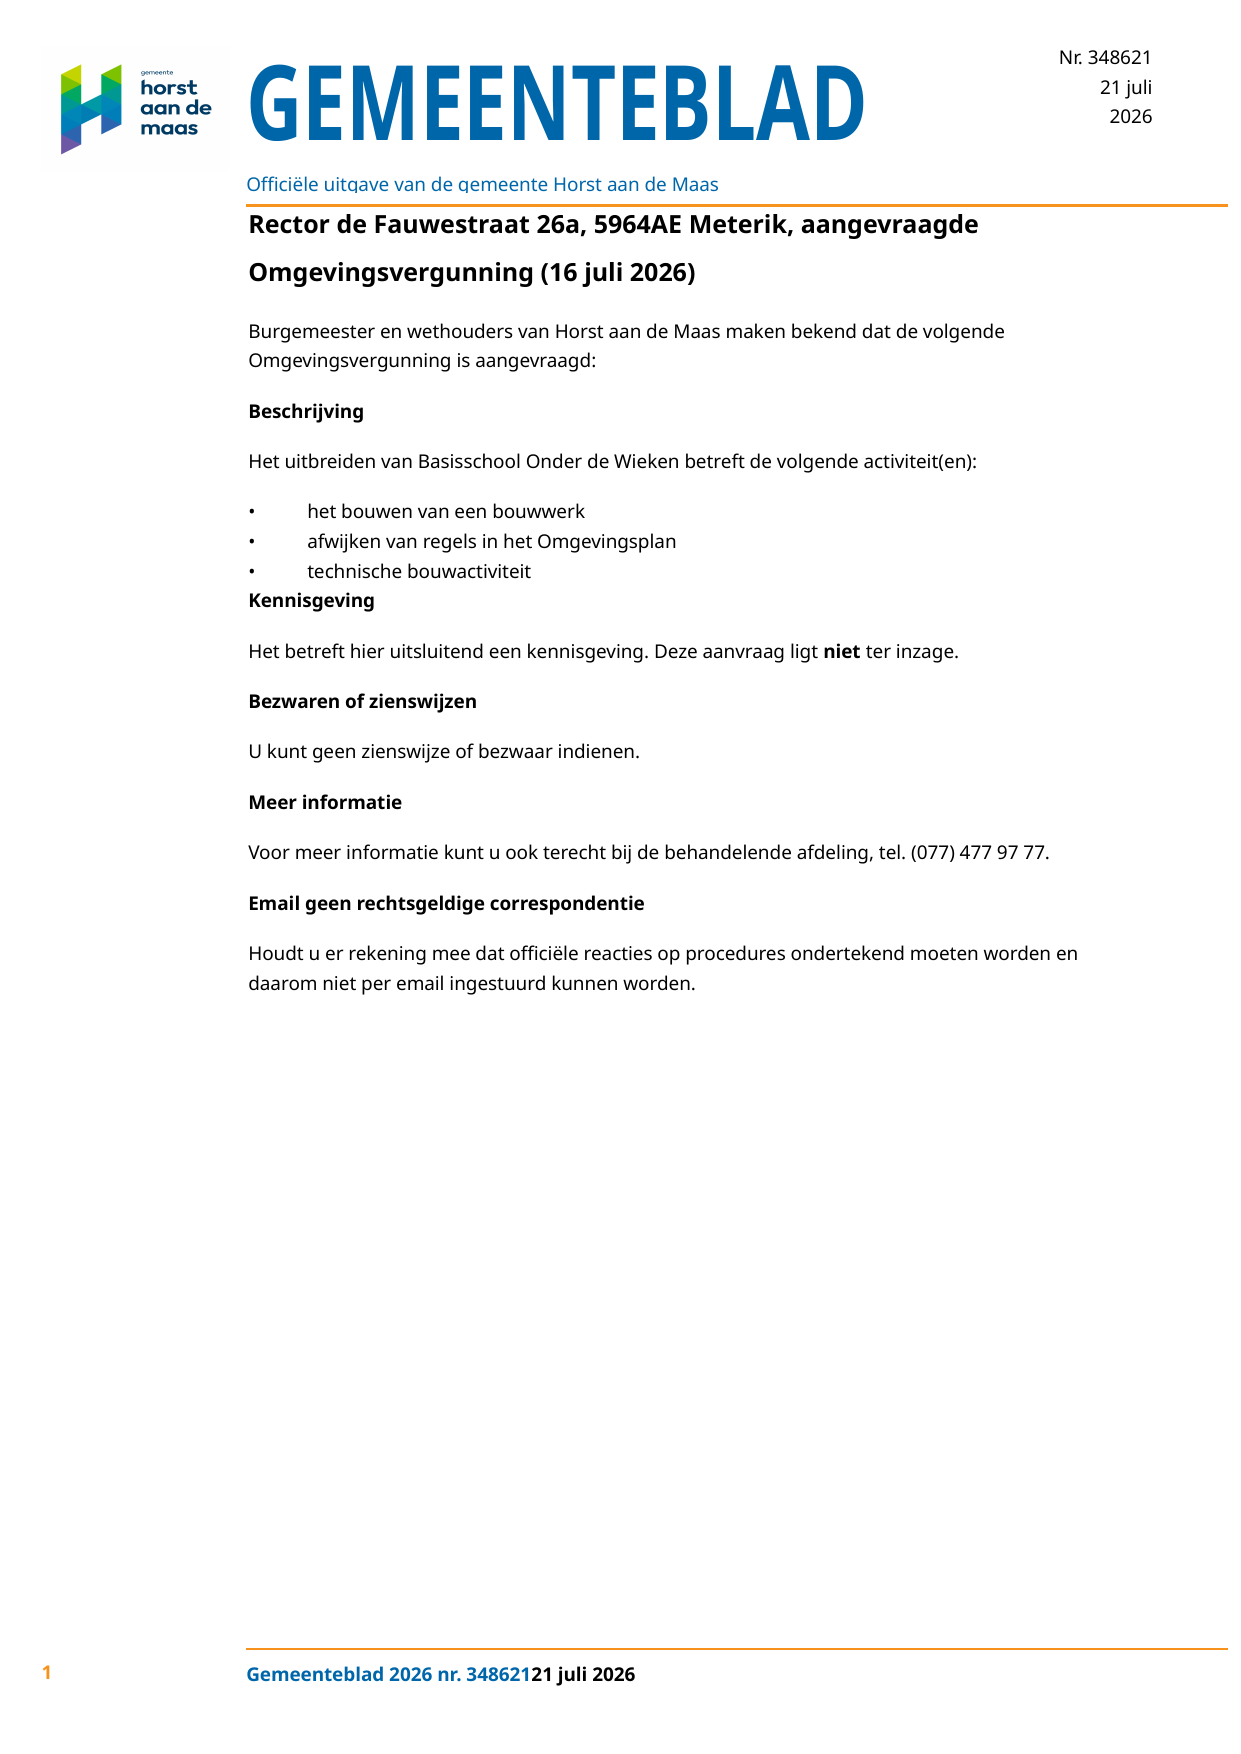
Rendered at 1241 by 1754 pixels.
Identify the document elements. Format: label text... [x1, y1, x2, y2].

text Houdt u er rekening mee dat officiële reacties op procedures ondertekend moeten worden en daarom niet per email ingestuurd kunnen worden. [248, 940, 1152, 996]
text Bezwaren of zienswijzen [248, 688, 1152, 714]
text Burgemeester en wethouders van Horst aan de Maas maken bekend dat de volgende Omgevingsvergunning is aangevraagd: [248, 318, 1152, 373]
list het bouwen van een bouwwerk [248, 499, 1152, 524]
list afwijken van regels in het Omgevingsplan [248, 528, 1152, 554]
text Kennisgeving [248, 587, 1152, 613]
text Het uitbreiden van Basisschool Onder de Wieken betreft de volgende activiteit(en): [248, 448, 1152, 474]
text Beschrijving [248, 398, 1152, 424]
list technische bouwactiviteit [248, 558, 1152, 584]
text U kunt geen zienswijze of bezwaar indienen. [248, 739, 1152, 764]
text Het betreft hier uitsluitend een kennisgeving. Deze aanvraag ligt niet ter inzage. [248, 638, 1152, 664]
text Email geen rechtsgeldige correspondentie [248, 890, 1152, 916]
text Rector de Fauwestraat 26a, 5964AE Meterik, aangevraagde Omgevingsvergunning (16 juli 2026) [248, 207, 1152, 288]
picture [41, 47, 231, 172]
text Voor meer informatie kunt u ook terecht bij de behandelende afdeling, tel. (077) 477 97 77. [248, 839, 1152, 865]
text Meer informatie [248, 789, 1152, 815]
